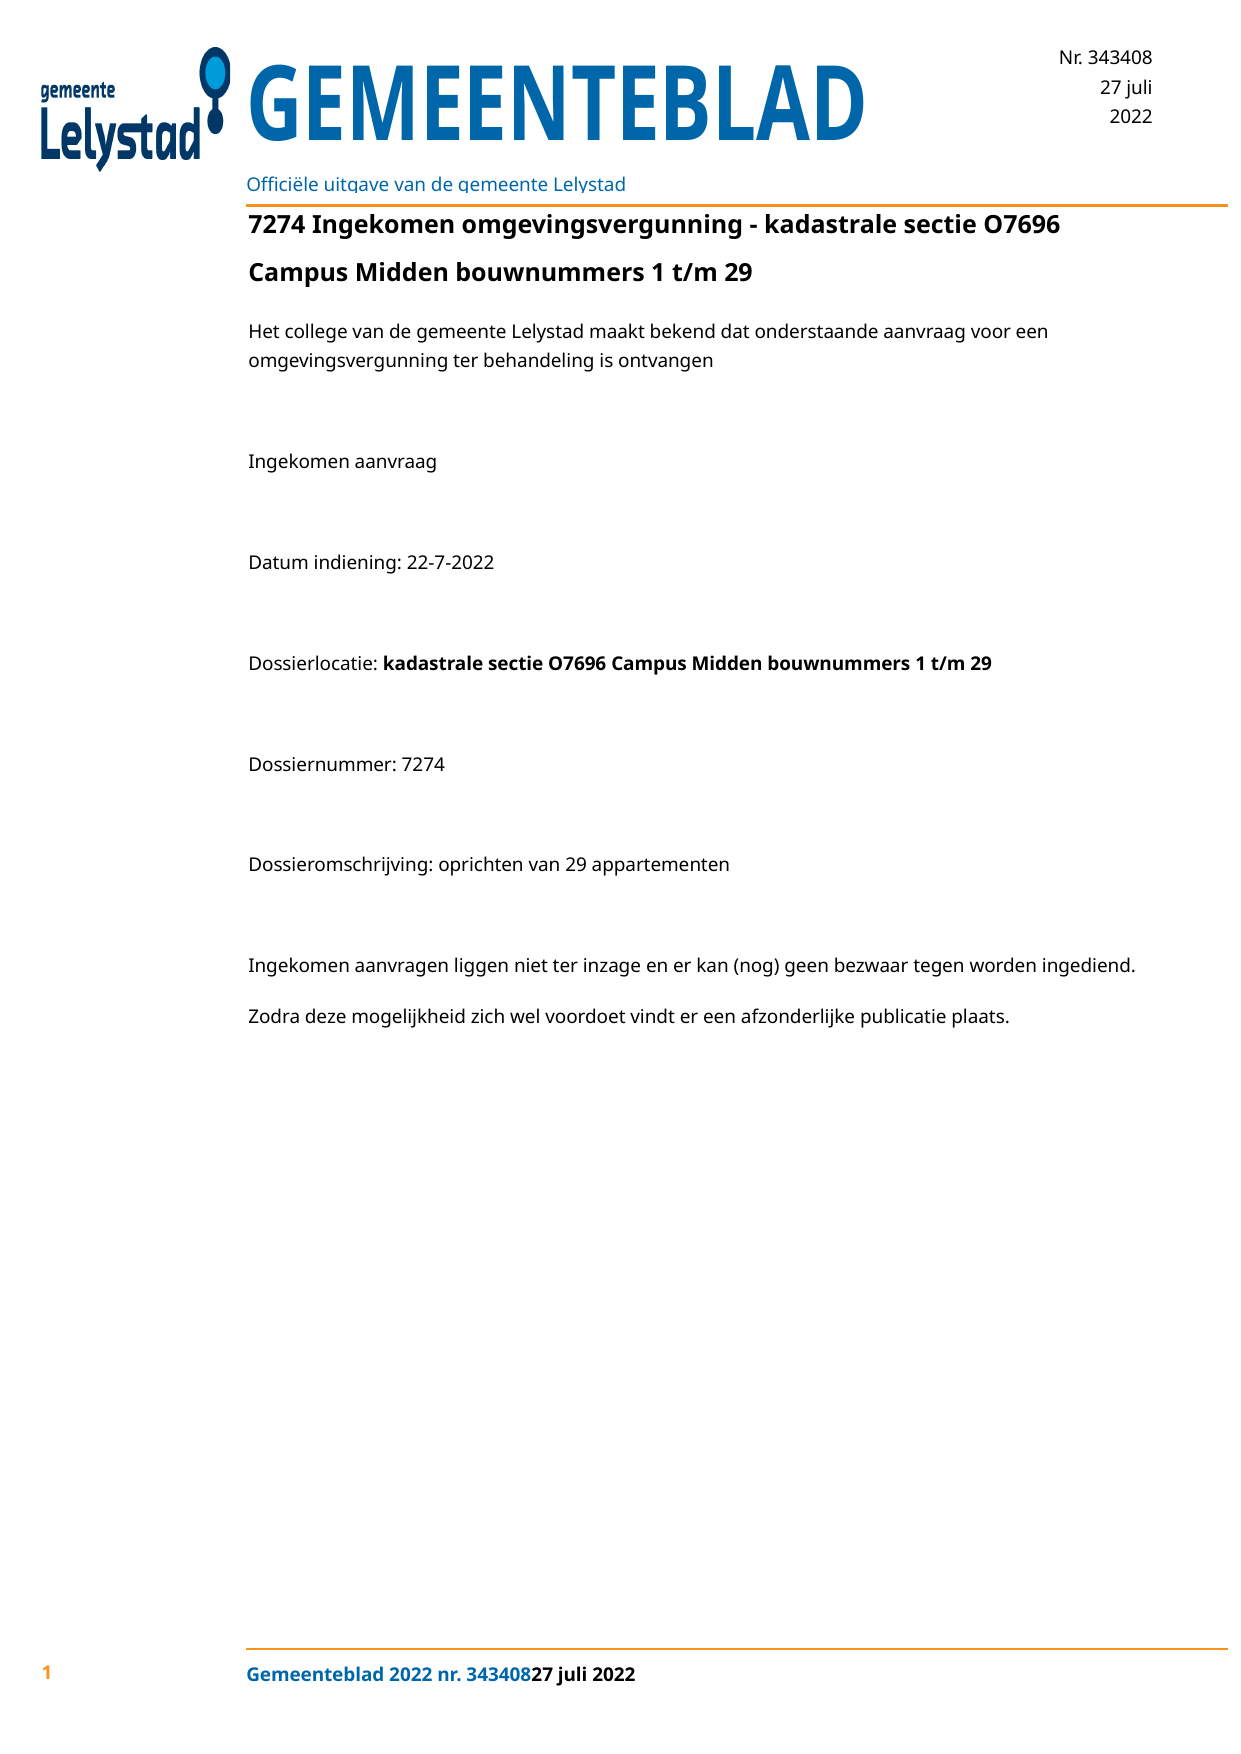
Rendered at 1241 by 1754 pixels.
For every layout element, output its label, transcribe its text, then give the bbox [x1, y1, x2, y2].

picture [41, 47, 231, 172]
text Zodra deze mogelijkheid zich wel voordoet vindt er een afzonderlijke publicatie plaats. [248, 1003, 1152, 1029]
text 7274 Ingekomen omgevingsvergunning - kadastrale sectie O7696 Campus Midden bouwnummers 1 t/m 29 [248, 207, 1152, 288]
text Datum indiening: 22-7-2022 [248, 549, 1152, 575]
text Dossierlocatie: kadastrale sectie O7696 Campus Midden bouwnummers 1 t/m 29 [248, 650, 1152, 676]
text Dossieromschrijving: oprichten van 29 appartementen [248, 852, 1152, 877]
text Ingekomen aanvragen liggen niet ter inzage en er kan (nog) geen bezwaar tegen worden ingediend. [248, 952, 1152, 978]
text Dossiernummer: 7274 [248, 751, 1152, 777]
text Ingekomen aanvraag [248, 448, 1152, 474]
text Het college van de gemeente Lelystad maakt bekend dat onderstaande aanvraag voor een omgevingsvergunning ter behandeling is ontvangen [248, 318, 1152, 373]
